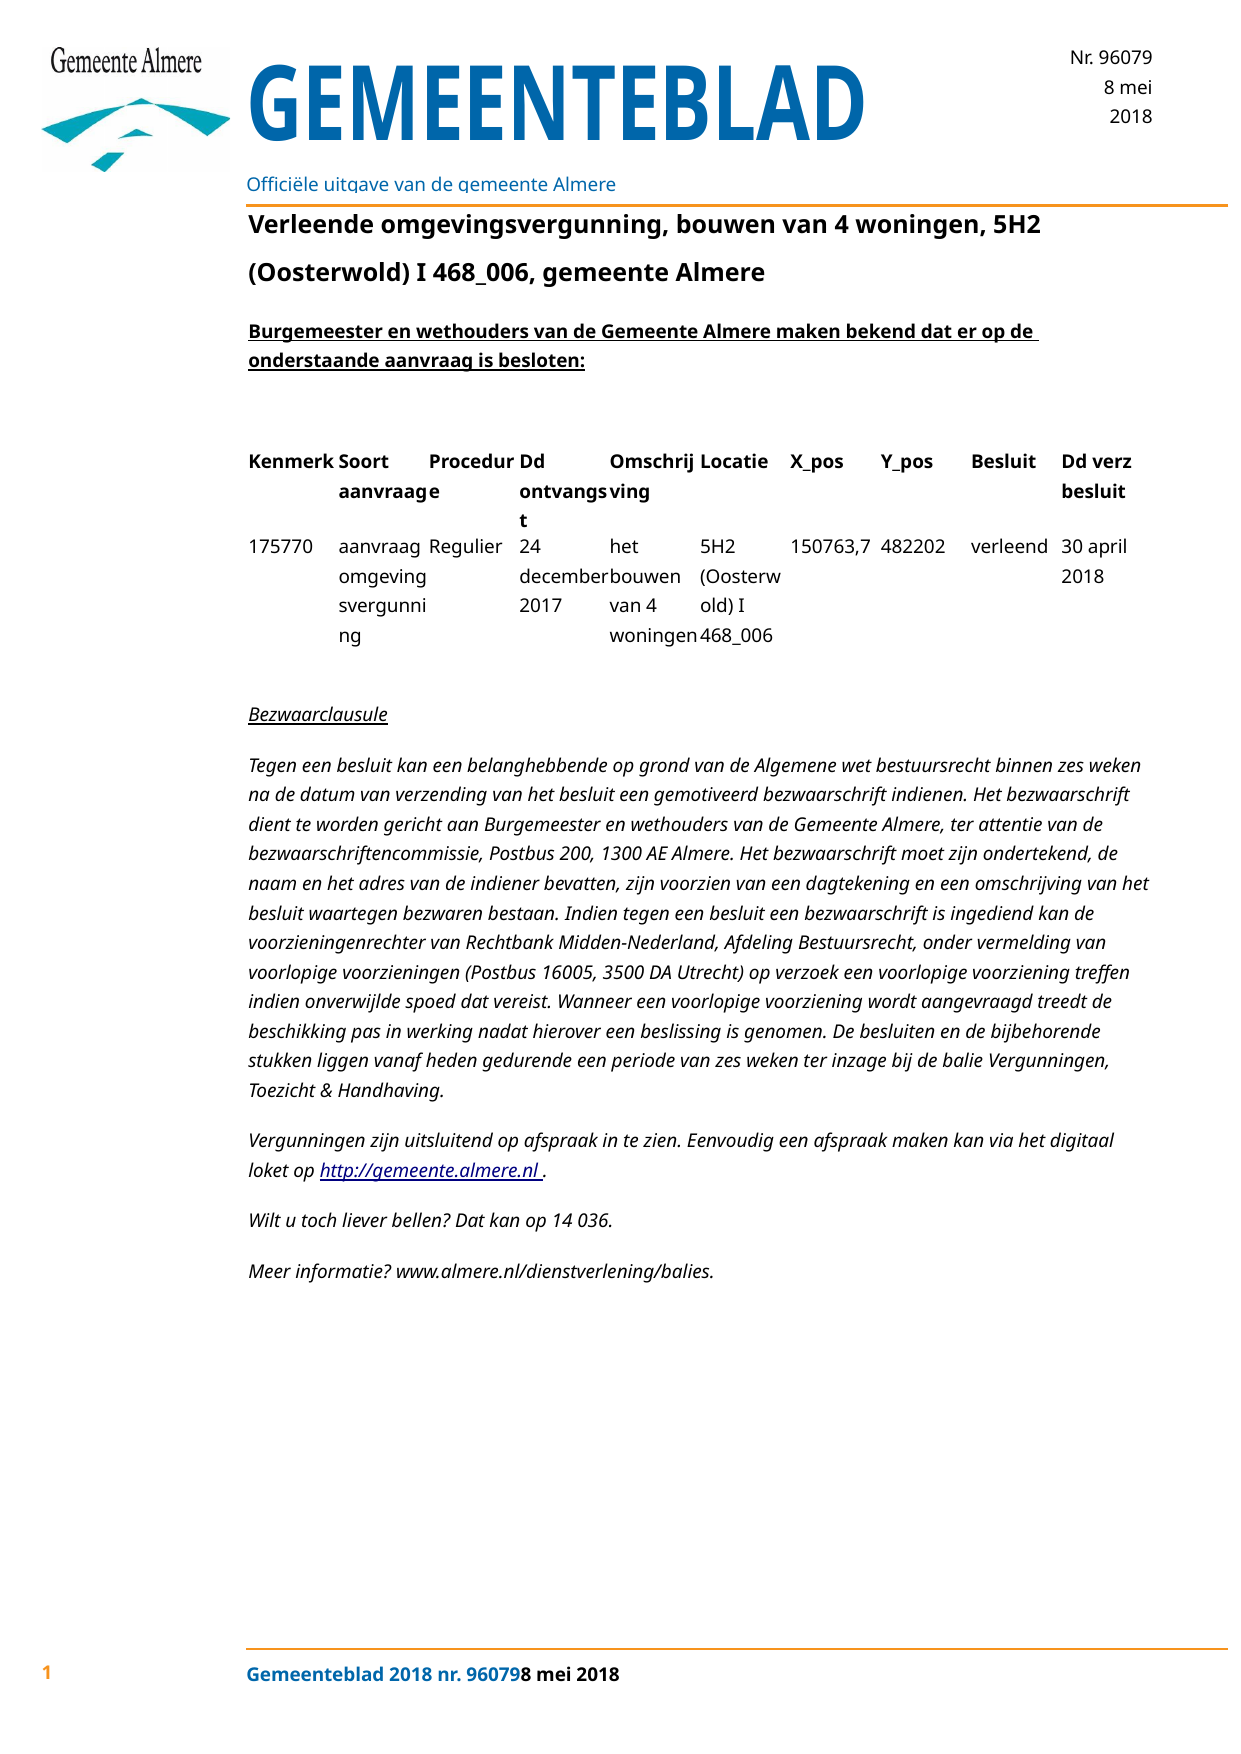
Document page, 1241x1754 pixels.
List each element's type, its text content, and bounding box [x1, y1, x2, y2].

table_cell 24 december 2017 [519, 533, 609, 648]
table_header Procedure [429, 449, 519, 533]
text Vergunningen zijn uitsluitend op afspraak in te zien. Eenvoudig een afspraak maken kan via het digitaal loket op http://gemeente.almere.nl . [248, 1128, 1152, 1183]
table_cell 175770 [248, 533, 338, 648]
table_header Kenmerk [248, 449, 338, 533]
table_cell Regulier [429, 533, 519, 648]
table_header Besluit [971, 449, 1061, 533]
table_cell aanvraag omgevingsvergunning [338, 533, 429, 648]
table_cell 150763,7 [790, 533, 881, 648]
table_header Soort aanvraag [338, 449, 429, 533]
table_cell 30 april 2018 [1061, 533, 1152, 648]
table_header Omschrijving [609, 449, 700, 533]
table_header Y_pos [881, 449, 971, 533]
table_cell 482202 [881, 533, 971, 648]
text Meer informatie? www.almere.nl/dienstverlening/balies. [248, 1258, 1152, 1284]
table_header Locatie [700, 449, 790, 533]
table_header Dd ontvangst [519, 449, 609, 533]
text Burgemeester en wethouders van de Gemeente Almere maken bekend dat er op de onderstaande aanvraag is besloten: [248, 318, 1152, 373]
table_header Dd verz besluit [1061, 449, 1152, 533]
table_cell verleend [971, 533, 1061, 648]
text Tegen een besluit kan een belanghebbende op grond van de Algemene wet bestuursrecht binnen zes weken na de datum van verzending van het besluit een gemotiveerd bezwaarschrift indienen. Het bezwaarschrift dient te worden gericht aan Burgemeester en wethouders van de Gemeente Almere, ter attentie van de bezwaarschriftencommissie, Postbus 200, 1300 AE Almere. Het bezwaarschrift moet zijn ondertekend, de naam en het adres van de indiener bevatten, zijn voorzien van een dagtekening en een omschrijving van het besluit waartegen bezwaren bestaan. Indien tegen een besluit een bezwaarschrift is ingediend kan de voorzieningenrechter van Rechtbank Midden-Nederland, Afdeling Bestuursrecht, onder vermelding van voorlopige voorzieningen (Postbus 16005, 3500 DA Utrecht) op verzoek een voorlopige voorziening treffen indien onverwijlde spoed dat vereist. Wanneer een voorlopige voorziening wordt aangevraagd treedt de beschikking pas in werking nadat hierover een beslissing is genomen. De besluiten en de bijbehorende stukken liggen vanaf heden gedurende een periode van zes weken ter inzage bij de balie Vergunningen, Toezicht & Handhaving. [248, 752, 1152, 1103]
text Wilt u toch liever bellen? Dat kan op 14 036. [248, 1208, 1152, 1233]
text Bezwaarclausule [248, 701, 1152, 727]
text Verleende omgevingsvergunning, bouwen van 4 woningen, 5H2 (Oosterwold) I 468_006, gemeente Almere [248, 207, 1152, 288]
table_header X_pos [790, 449, 881, 533]
table_cell het bouwen van 4 woningen [609, 533, 700, 648]
table_cell 5H2 (Oosterwold) I 468_006 [700, 533, 790, 648]
picture [41, 47, 231, 172]
